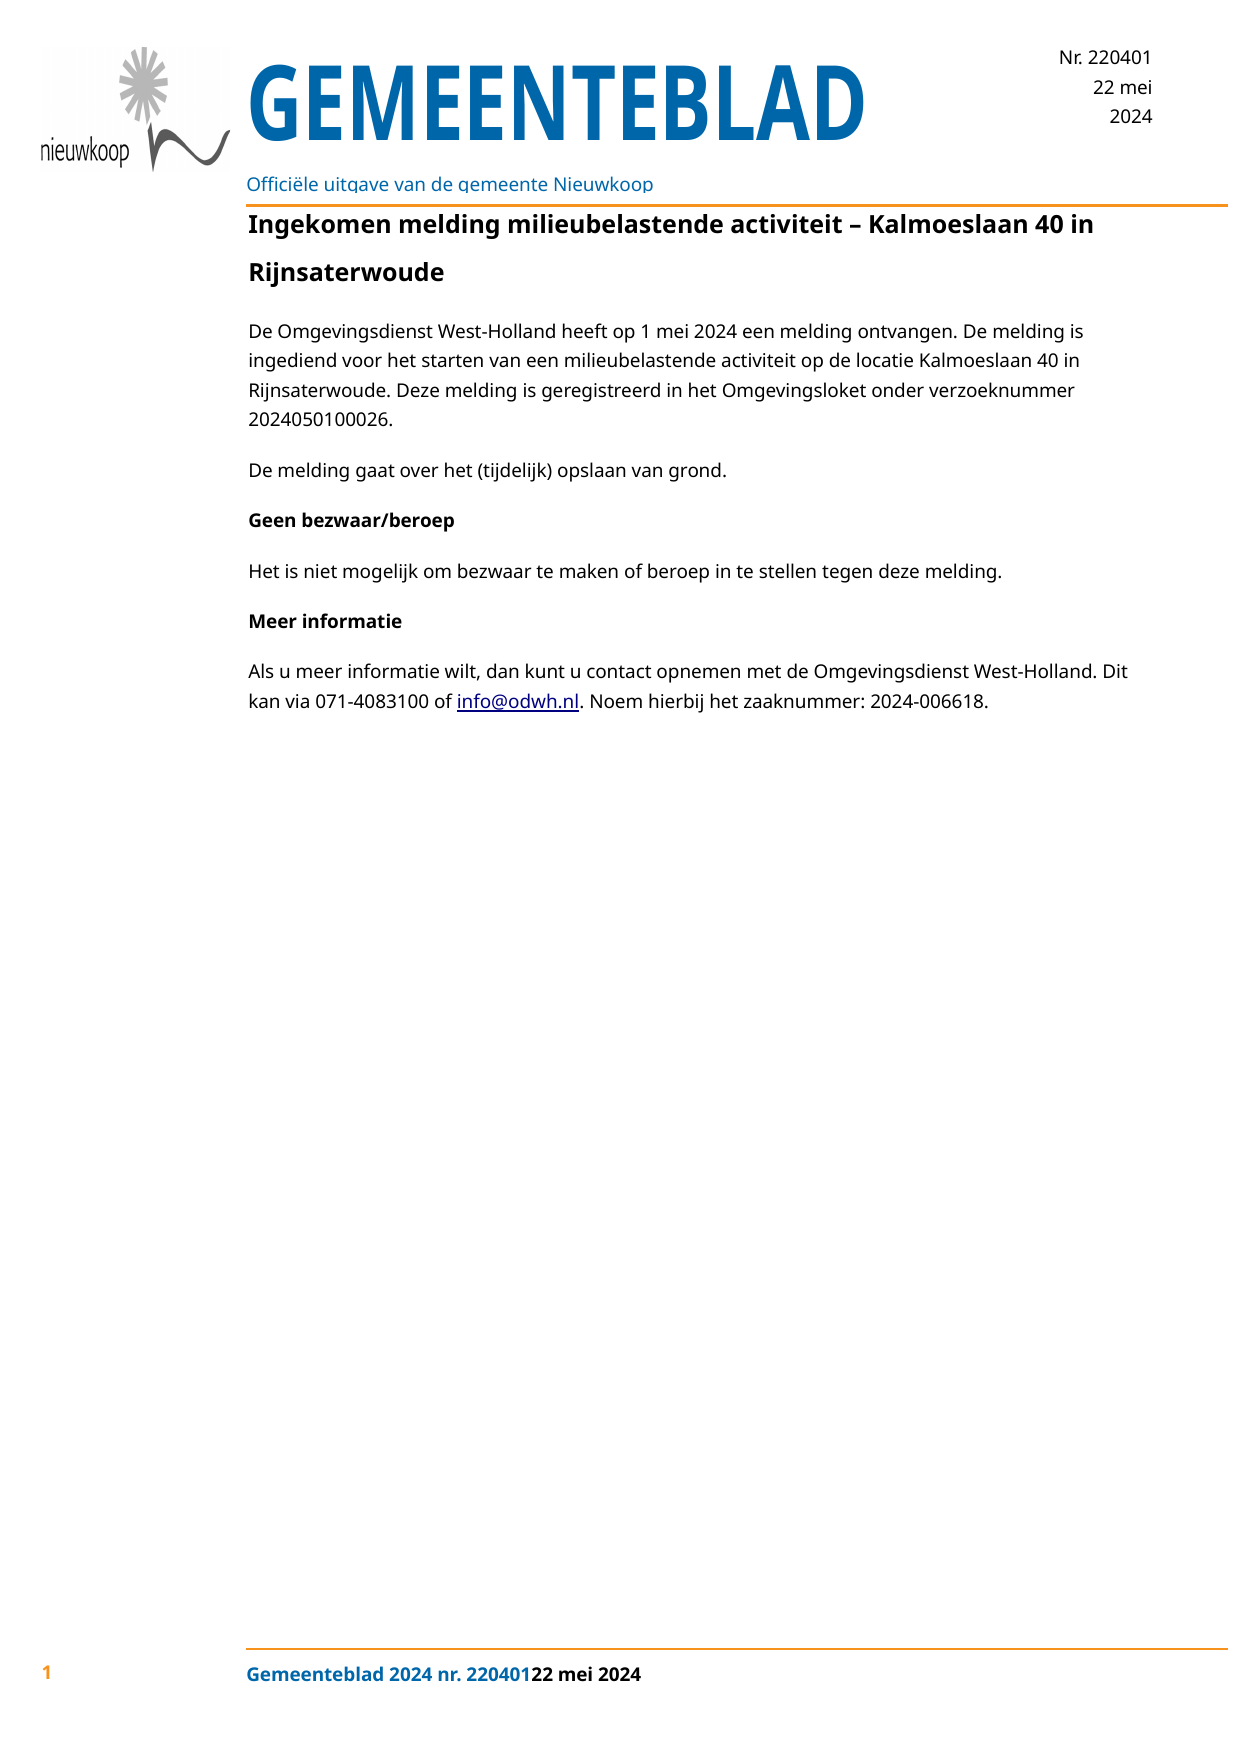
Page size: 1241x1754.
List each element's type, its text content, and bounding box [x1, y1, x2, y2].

picture [41, 47, 231, 172]
text Meer informatie [248, 608, 1152, 634]
text De melding gaat over het (tijdelijk) opslaan van grond. [248, 457, 1152, 483]
text Ingekomen melding milieubelastende activiteit – Kalmoeslaan 40 in Rijnsaterwoude [248, 207, 1152, 288]
text Als u meer informatie wilt, dan kunt u contact opnemen met de Omgevingsdienst West-Holland. Dit kan via 071-4083100 of info@odwh.nl. Noem hierbij het zaaknummer: 2024-006618. [248, 659, 1152, 714]
text Geen bezwaar/beroep [248, 507, 1152, 533]
text Het is niet mogelijk om bezwaar te maken of beroep in te stellen tegen deze melding. [248, 558, 1152, 584]
text De Omgevingsdienst West-Holland heeft op 1 mei 2024 een melding ontvangen. De melding is ingediend voor het starten van een milieubelastende activiteit op de locatie Kalmoeslaan 40 in Rijnsaterwoude. Deze melding is geregistreerd in het Omgevingsloket onder verzoeknummer 2024050100026. [248, 318, 1152, 432]
